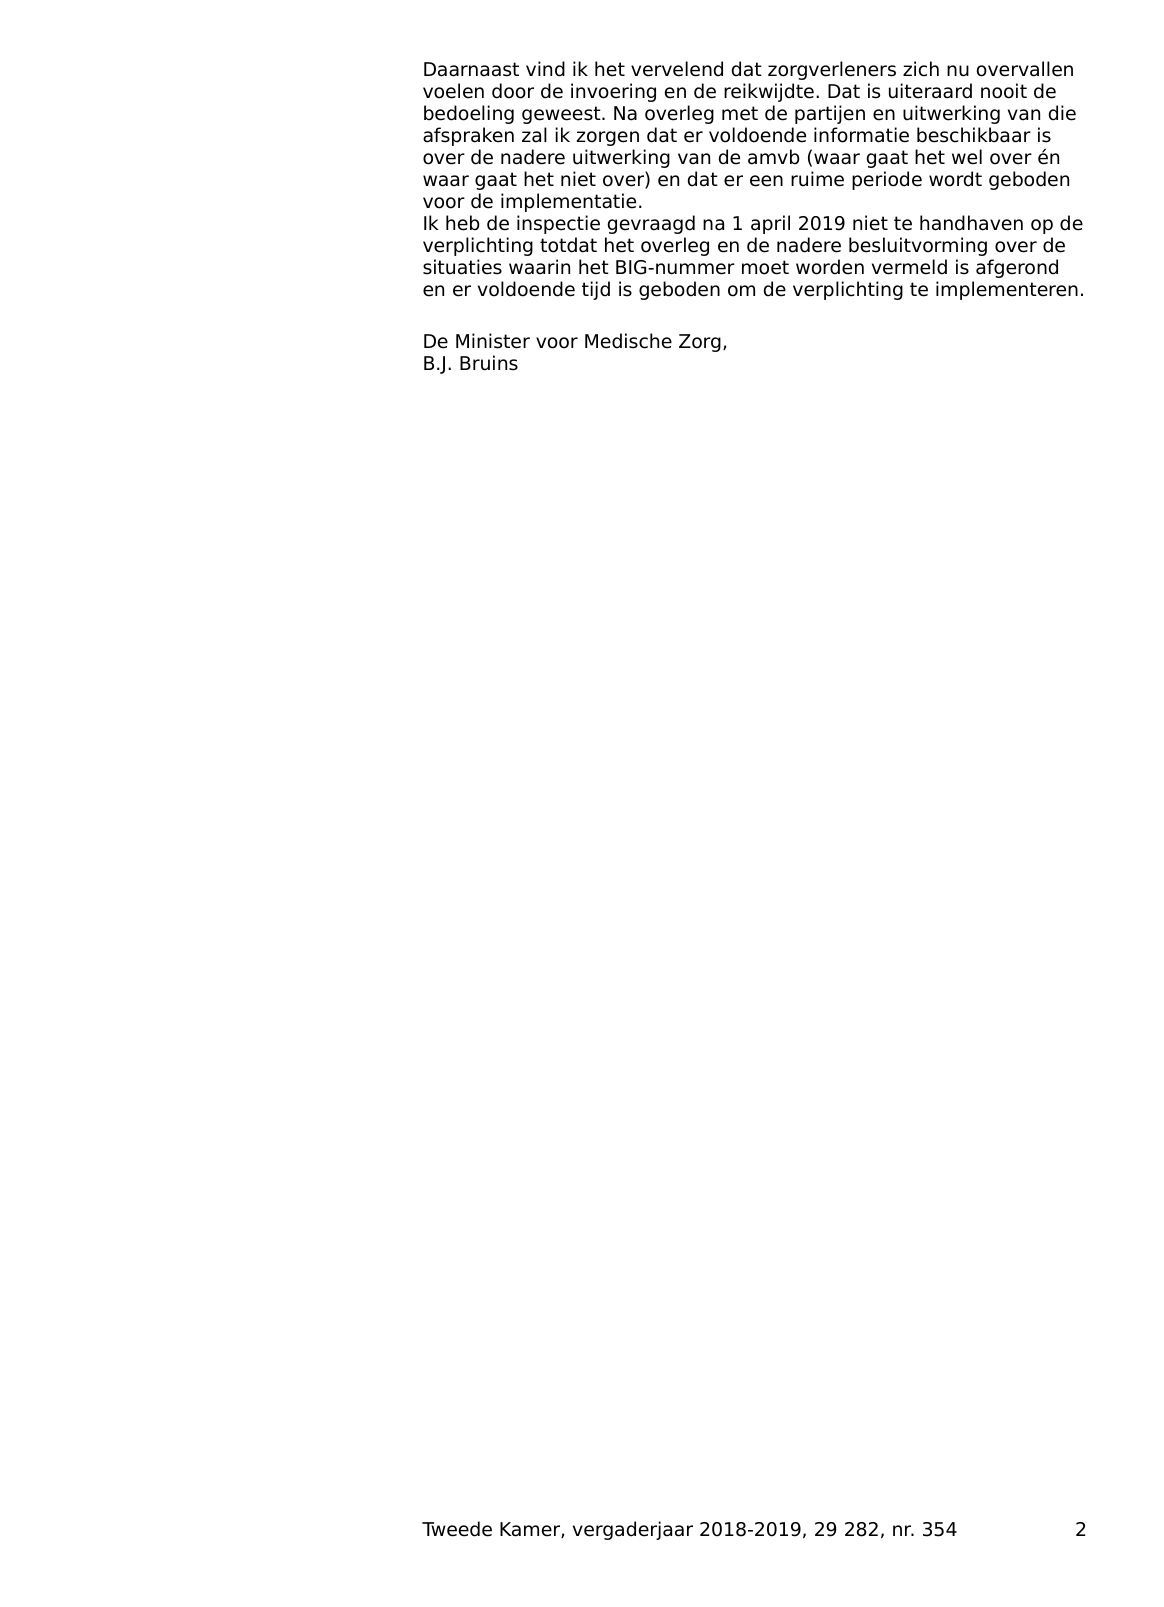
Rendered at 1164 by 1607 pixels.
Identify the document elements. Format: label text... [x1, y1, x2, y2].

text Ik heb de inspectie gevraagd na 1 april 2019 niet te handhaven op de verplichting totdat het overleg en de nadere besluitvorming over de situaties waarin het BIG-nummer moet worden vermeld is afgerond en er voldoende tijd is geboden om de verplichting te implementeren. [422, 213, 1087, 301]
text De Minister voor Medische Zorg, B.J. Bruins [422, 331, 1087, 375]
text Daarnaast vind ik het vervelend dat zorgverleners zich nu overvallen voelen door de invoering en de reikwijdte. Dat is uiteraard nooit de bedoeling geweest. Na overleg met de partijen en uitwerking van die afspraken zal ik zorgen dat er voldoende informatie beschikbaar is over de nadere uitwerking van de amvb (waar gaat het wel over én waar gaat het niet over) en dat er een ruime periode wordt geboden voor de implementatie. [422, 59, 1087, 213]
